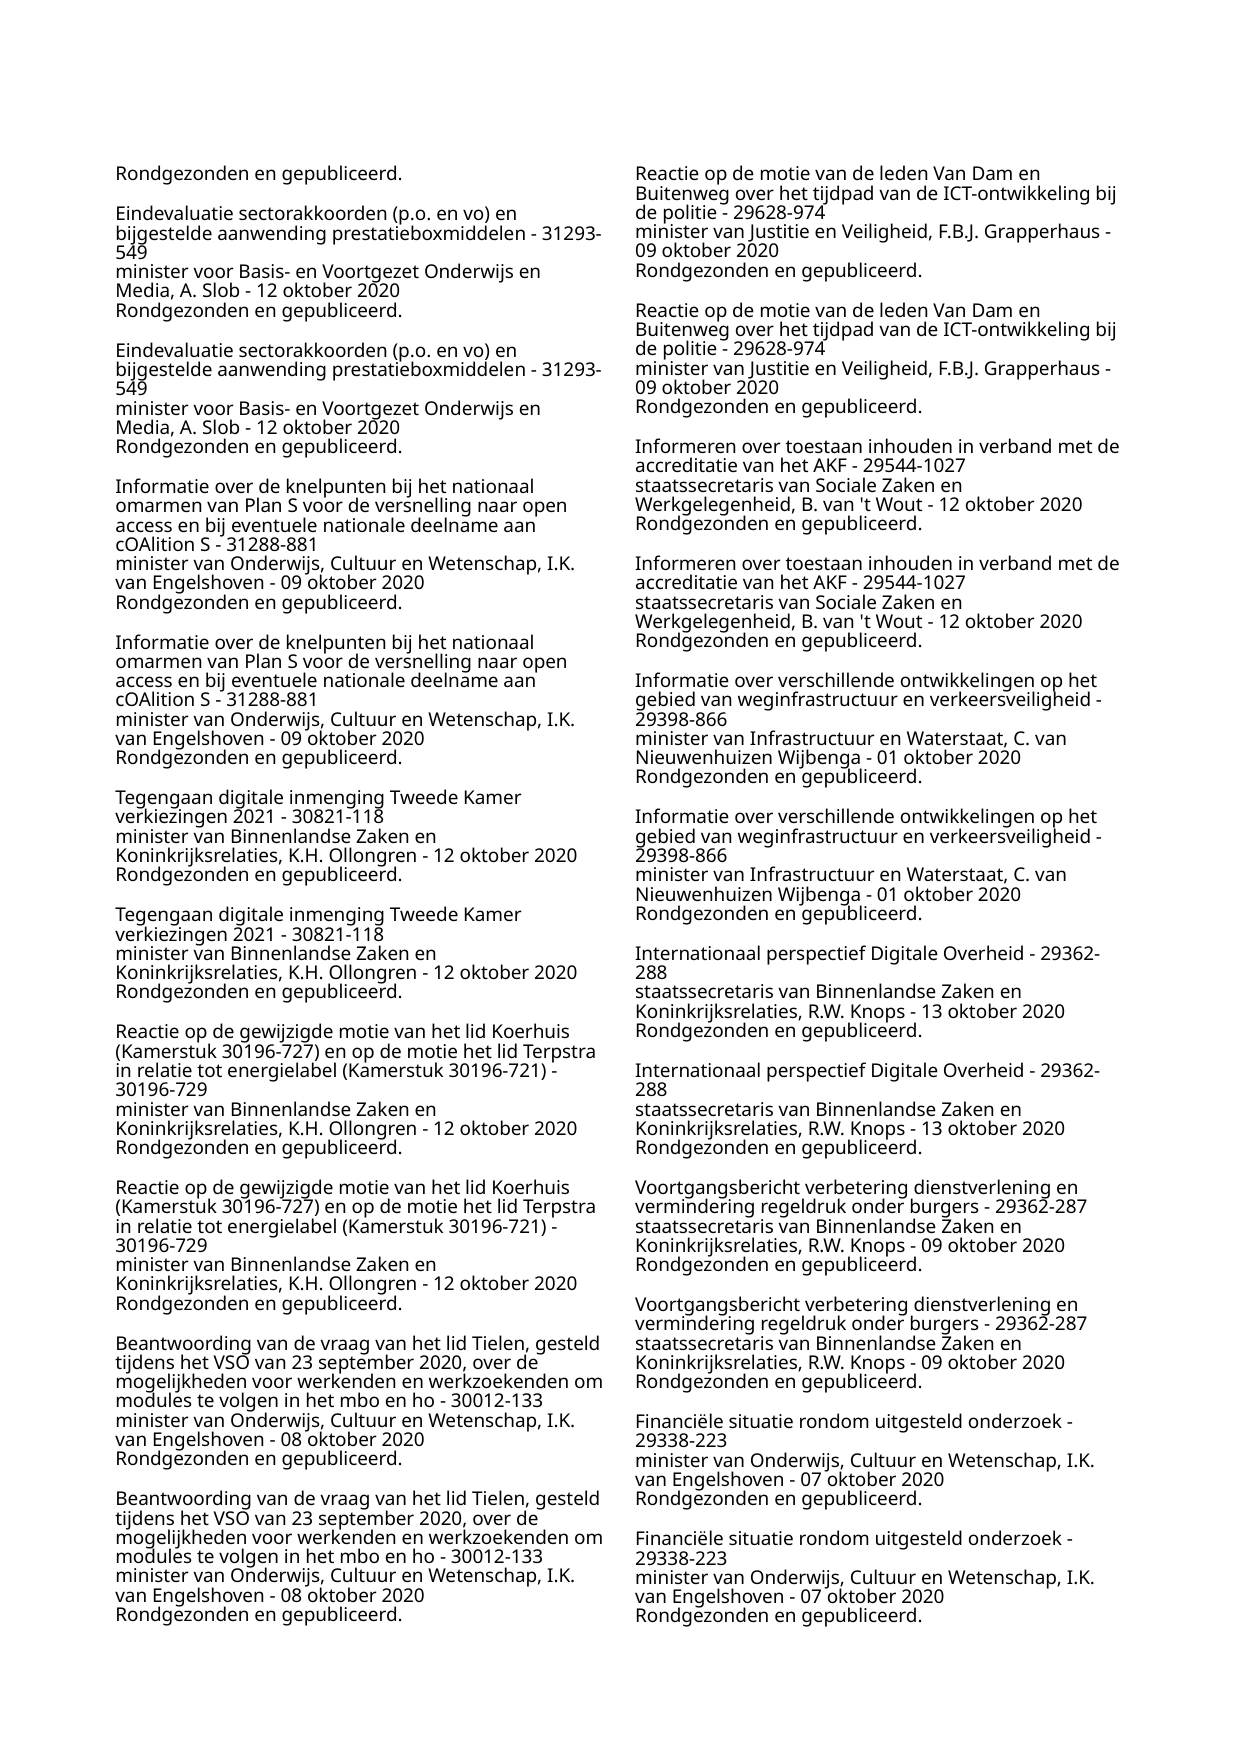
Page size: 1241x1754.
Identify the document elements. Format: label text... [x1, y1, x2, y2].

text Rondgezonden en gepubliceerd. [115, 165, 605, 184]
text staatssecretaris van Binnenlandse Zaken en Koninkrijksrelaties, R.W. Knops - 09 oktober 2020 [635, 1218, 1125, 1256]
text Rondgezonden en gepubliceerd. [635, 1022, 1125, 1041]
text Tegengaan digitale inmenging Tweede Kamer verkiezingen 2021 - 30821-118 [115, 906, 605, 945]
text Beantwoording van de vraag van het lid Tielen, gesteld tijdens het VSO van 23 september 2020, over de mogelijkheden voor werkenden en werkzoekenden om modules te volgen in het mbo en ho - 30012-133 [115, 1335, 605, 1412]
text Rondgezonden en gepubliceerd. [635, 632, 1125, 651]
text Reactie op de gewijzigde motie van het lid Koerhuis (Kamerstuk 30196-727) en op de motie het lid Terpstra in relatie tot energielabel (Kamerstuk 30196-721) - 30196-729 [115, 1023, 605, 1101]
text Informeren over toestaan inhouden in verband met de accreditatie van het AKF - 29544-1027 [635, 438, 1125, 477]
text Financiële situatie rondom uitgesteld onderzoek - 29338-223 [635, 1413, 1125, 1452]
text minister van Infrastructuur en Waterstaat, C. van Nieuwenhuizen Wijbenga - 01 oktober 2020 [635, 730, 1125, 768]
text Eindevaluatie sectorakkoorden (p.o. en vo) en bijgestelde aanwending prestatieboxmiddelen - 31293-549 [115, 342, 605, 399]
text Informatie over verschillende ontwikkelingen op het gebied van weginfrastructuur en verkeersveiligheid - 29398-866 [635, 672, 1125, 730]
text Rondgezonden en gepubliceerd. [635, 1139, 1125, 1158]
text Rondgezonden en gepubliceerd. [635, 398, 1125, 417]
text Reactie op de gewijzigde motie van het lid Koerhuis (Kamerstuk 30196-727) en op de motie het lid Terpstra in relatie tot energielabel (Kamerstuk 30196-721) - 30196-729 [115, 1179, 605, 1256]
text Rondgezonden en gepubliceerd. [115, 302, 605, 321]
text Informatie over verschillende ontwikkelingen op het gebied van weginfrastructuur en verkeersveiligheid - 29398-866 [635, 808, 1125, 866]
text Internationaal perspectief Digitale Overheid - 29362-288 [635, 945, 1125, 983]
text minister van Binnenlandse Zaken en Koninkrijksrelaties, K.H. Ollongren - 12 oktober 2020 [115, 1256, 605, 1295]
text Rondgezonden en gepubliceerd. [635, 1490, 1125, 1509]
text staatssecretaris van Binnenlandse Zaken en Koninkrijksrelaties, R.W. Knops - 13 oktober 2020 [635, 983, 1125, 1022]
text minister van Binnenlandse Zaken en Koninkrijksrelaties, K.H. Ollongren - 12 oktober 2020 [115, 1101, 605, 1139]
text minister van Onderwijs, Cultuur en Wetenschap, I.K. van Engelshoven - 09 oktober 2020 [115, 711, 605, 749]
text minister van Binnenlandse Zaken en Koninkrijksrelaties, K.H. Ollongren - 12 oktober 2020 [115, 828, 605, 866]
text Eindevaluatie sectorakkoorden (p.o. en vo) en bijgestelde aanwending prestatieboxmiddelen - 31293-549 [115, 205, 605, 263]
text Rondgezonden en gepubliceerd. [115, 866, 605, 886]
text minister van Binnenlandse Zaken en Koninkrijksrelaties, K.H. Ollongren - 12 oktober 2020 [115, 945, 605, 983]
text minister voor Basis- en Voortgezet Onderwijs en Media, A. Slob - 12 oktober 2020 [115, 263, 605, 302]
text Rondgezonden en gepubliceerd. [635, 768, 1125, 788]
text Rondgezonden en gepubliceerd. [115, 438, 605, 457]
text Rondgezonden en gepubliceerd. [635, 1607, 1125, 1627]
text Rondgezonden en gepubliceerd. [635, 1256, 1125, 1275]
text minister van Onderwijs, Cultuur en Wetenschap, I.K. van Engelshoven - 08 oktober 2020 [115, 1412, 605, 1450]
text Rondgezonden en gepubliceerd. [115, 1139, 605, 1158]
text Tegengaan digitale inmenging Tweede Kamer verkiezingen 2021 - 30821-118 [115, 789, 605, 828]
text Rondgezonden en gepubliceerd. [115, 594, 605, 613]
text Informatie over de knelpunten bij het nationaal omarmen van Plan S voor de versnelling naar open access en bij eventuele nationale deelname aan cOAlition S - 31288-881 [115, 634, 605, 711]
text staatssecretaris van Binnenlandse Zaken en Koninkrijksrelaties, R.W. Knops - 13 oktober 2020 [635, 1101, 1125, 1139]
text Rondgezonden en gepubliceerd. [635, 515, 1125, 534]
text Internationaal perspectief Digitale Overheid - 29362-288 [635, 1062, 1125, 1101]
text Rondgezonden en gepubliceerd. [115, 749, 605, 768]
text minister van Justitie en Veiligheid, F.B.J. Grapperhaus - 09 oktober 2020 [635, 223, 1125, 262]
text Informatie over de knelpunten bij het nationaal omarmen van Plan S voor de versnelling naar open access en bij eventuele nationale deelname aan cOAlition S - 31288-881 [115, 478, 605, 555]
text Voortgangsbericht verbetering dienstverlening en vermindering regeldruk onder burgers - 29362-287 [635, 1179, 1125, 1218]
text staatssecretaris van Binnenlandse Zaken en Koninkrijksrelaties, R.W. Knops - 09 oktober 2020 [635, 1335, 1125, 1373]
text Reactie op de motie van de leden Van Dam en Buitenweg over het tijdpad van de ICT-ontwikkeling bij de politie - 29628-974 [635, 302, 1125, 359]
text staatssecretaris van Sociale Zaken en Werkgelegenheid, B. van 't Wout - 12 oktober 2020 [635, 477, 1125, 515]
text staatssecretaris van Sociale Zaken en Werkgelegenheid, B. van 't Wout - 12 oktober 2020 [635, 594, 1125, 632]
text minister van Onderwijs, Cultuur en Wetenschap, I.K. van Engelshoven - 07 oktober 2020 [635, 1452, 1125, 1490]
text Financiële situatie rondom uitgesteld onderzoek - 29338-223 [635, 1530, 1125, 1569]
text minister van Infrastructuur en Waterstaat, C. van Nieuwenhuizen Wijbenga - 01 oktober 2020 [635, 866, 1125, 905]
text Rondgezonden en gepubliceerd. [635, 1373, 1125, 1392]
text Rondgezonden en gepubliceerd. [115, 1606, 605, 1625]
text Rondgezonden en gepubliceerd. [115, 983, 605, 1003]
text Beantwoording van de vraag van het lid Tielen, gesteld tijdens het VSO van 23 september 2020, over de mogelijkheden voor werkenden en werkzoekenden om modules te volgen in het mbo en ho - 30012-133 [115, 1490, 605, 1567]
text minister van Justitie en Veiligheid, F.B.J. Grapperhaus - 09 oktober 2020 [635, 359, 1125, 398]
text minister van Onderwijs, Cultuur en Wetenschap, I.K. van Engelshoven - 08 oktober 2020 [115, 1567, 605, 1606]
text minister voor Basis- en Voortgezet Onderwijs en Media, A. Slob - 12 oktober 2020 [115, 399, 605, 438]
text Reactie op de motie van de leden Van Dam en Buitenweg over het tijdpad van de ICT-ontwikkeling bij de politie - 29628-974 [635, 165, 1125, 223]
text Rondgezonden en gepubliceerd. [115, 1450, 605, 1469]
text Rondgezonden en gepubliceerd. [115, 1295, 605, 1314]
text Rondgezonden en gepubliceerd. [635, 262, 1125, 281]
text Informeren over toestaan inhouden in verband met de accreditatie van het AKF - 29544-1027 [635, 555, 1125, 594]
text minister van Onderwijs, Cultuur en Wetenschap, I.K. van Engelshoven - 07 oktober 2020 [635, 1569, 1125, 1607]
text minister van Onderwijs, Cultuur en Wetenschap, I.K. van Engelshoven - 09 oktober 2020 [115, 555, 605, 594]
text Voortgangsbericht verbetering dienstverlening en vermindering regeldruk onder burgers - 29362-287 [635, 1296, 1125, 1335]
text Rondgezonden en gepubliceerd. [635, 905, 1125, 924]
